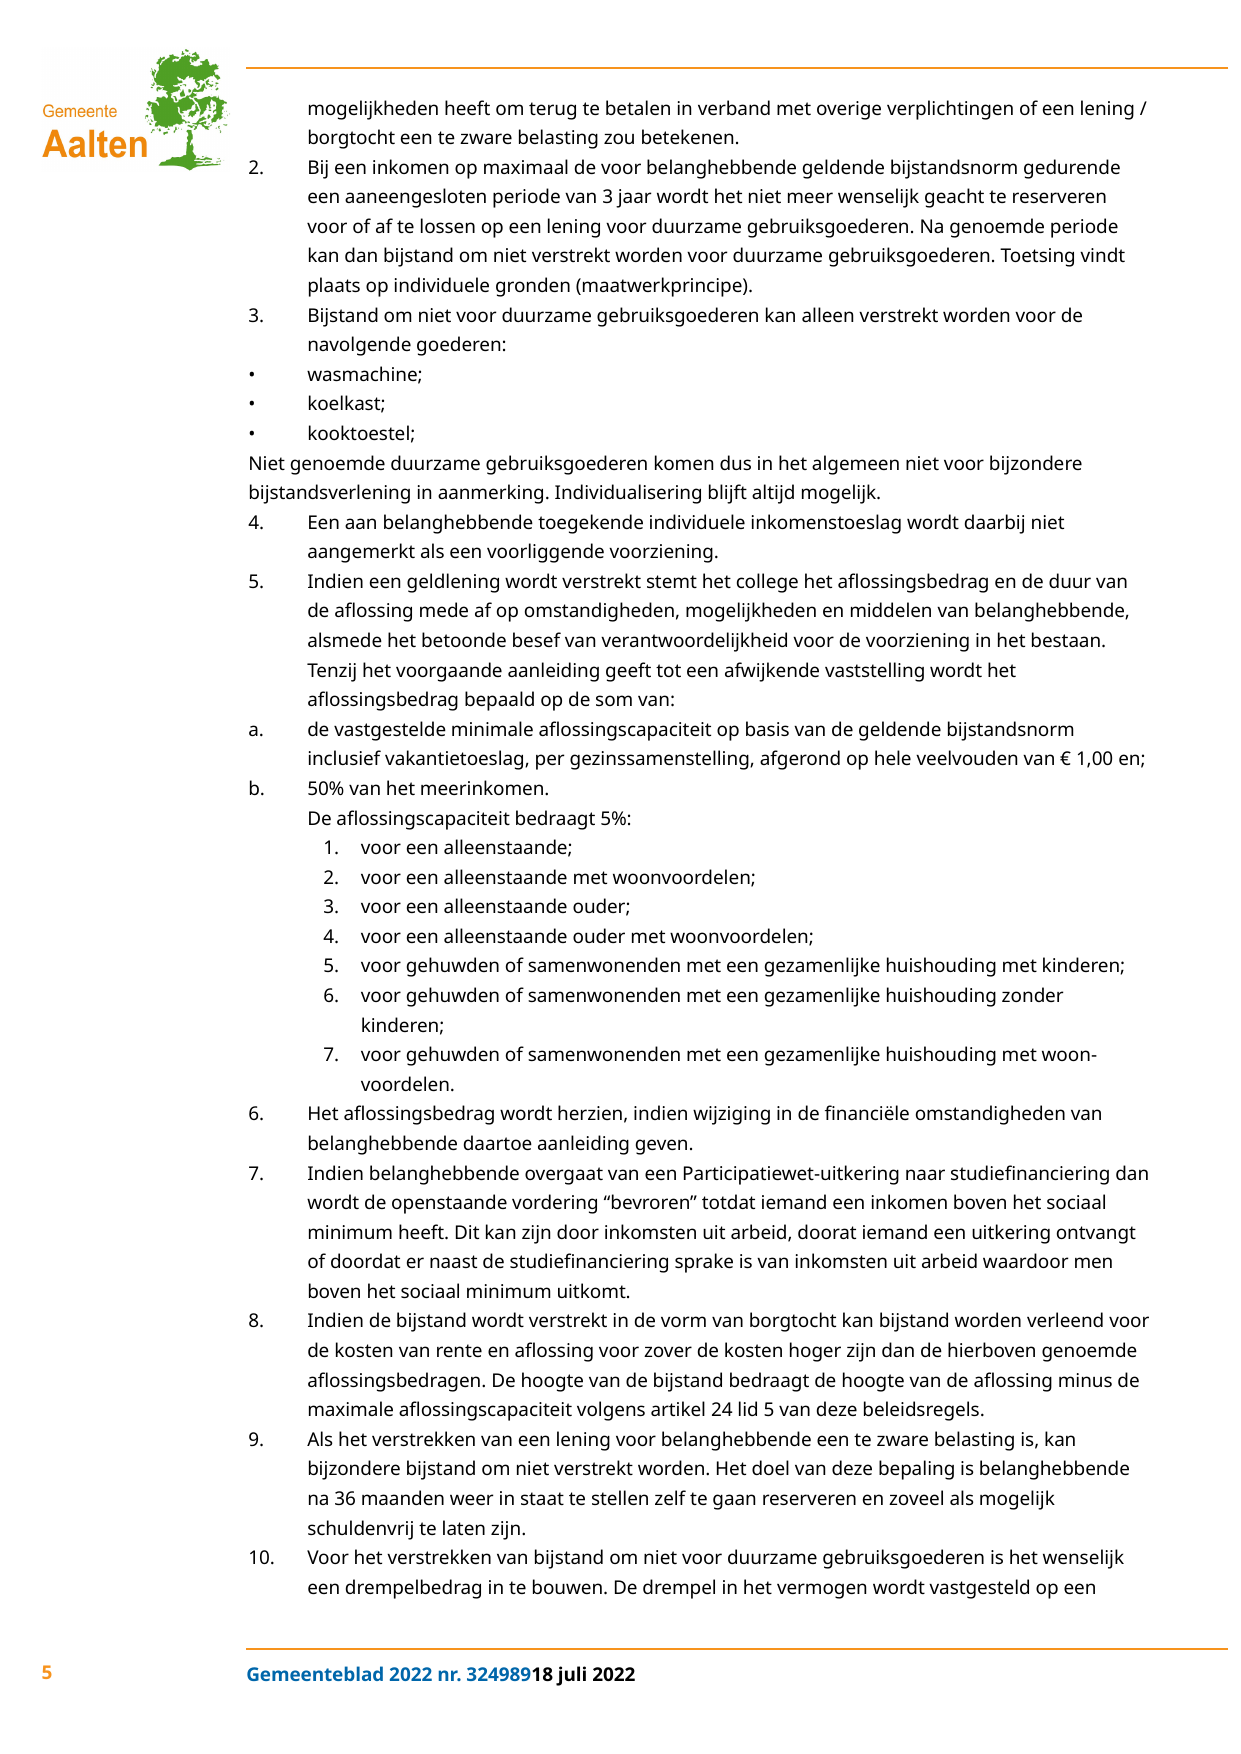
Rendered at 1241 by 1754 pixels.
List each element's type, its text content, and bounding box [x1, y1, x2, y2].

list Indien een geldlening wordt verstrekt stemt het college het aflossingsbedrag en de duur van de aflossing mede af op omstandigheden, mogelijkheden en middelen van belanghebbende, alsmede het betoonde besef van verantwoordelijkheid voor de voorziening in het bestaan. Tenzij het voorgaande aanleiding geeft tot een afwijkende vaststelling wordt het aflossingsbedrag bepaald op de som van: [248, 568, 1152, 712]
list Voor het verstrekken van bijstand om niet voor duurzame gebruiksgoederen is het wenselijk een drempelbedrag in te bouwen. De drempel in het vermogen wordt vastgesteld op een [248, 1544, 1152, 1600]
list koelkast; [248, 391, 1152, 416]
list Indien de bijstand wordt verstrekt in de vorm van borgtocht kan bijstand worden verleend voor de kosten van rente en aflossing voor zover de kosten hoger zijn dan de hierboven genoemde aflossingsbedragen. De hoogte van de bijstand bedraagt de hoogte van de aflossing minus de maximale aflossingscapaciteit volgens artikel 24 lid 5 van deze beleidsregels. [248, 1308, 1152, 1422]
list voor een alleenstaande; [323, 834, 1152, 860]
list Bij een inkomen op maximaal de voor belanghebbende geldende bijstandsnorm gedurende een aaneengesloten periode van 3 jaar wordt het niet meer wenselijk geacht te reserveren voor of af te lossen op een lening voor duurzame gebruiksgoederen. Na genoemde periode kan dan bijstand om niet verstrekt worden voor duurzame gebruiksgoederen. Toetsing vindt plaats op individuele gronden (maatwerkprincipe). [248, 154, 1152, 298]
list Indien belanghebbende overgaat van een Participatiewet-uitkering naar studiefinanciering dan wordt de openstaande vordering “bevroren” totdat iemand een inkomen boven het sociaal minimum heeft. Dit kan zijn door inkomsten uit arbeid, doorat iemand een uitkering ontvangt of doordat er naast de studiefinanciering sprake is van inkomsten uit arbeid waardoor men boven het sociaal minimum uitkomt. [248, 1160, 1152, 1304]
list wasmachine; [248, 361, 1152, 387]
list voor gehuwden of samenwonenden met een gezamenlijke huishouding met woon- voordelen. [323, 1041, 1152, 1097]
list voor gehuwden of samenwonenden met een gezamenlijke huishouding zonder kinderen; [323, 982, 1152, 1038]
list Een aan belanghebbende toegekende individuele inkomenstoeslag wordt daarbij niet aangemerkt als een voorliggende voorziening. [248, 509, 1152, 564]
list Als het verstrekken van een lening voor belanghebbende een te zware belasting is, kan bijzondere bijstand om niet verstrekt worden. Het doel van deze bepaling is belanghebbende na 36 maanden weer in staat te stellen zelf te gaan reserveren en zoveel als mogelijk schuldenvrij te laten zijn. [248, 1426, 1152, 1541]
list De aflossingscapaciteit bedraagt 5%: [248, 805, 1152, 831]
list Bijstand om niet voor duurzame gebruiksgoederen kan alleen verstrekt worden voor de navolgende goederen: [248, 302, 1152, 357]
list voor gehuwden of samenwonenden met een gezamenlijke huishouding met kinderen; [323, 953, 1152, 978]
picture [41, 47, 231, 172]
list 50% van het meerinkomen. [248, 775, 1152, 801]
list voor een alleenstaande ouder; [323, 893, 1152, 919]
list Het aflossingsbedrag wordt herzien, indien wijziging in de financiële omstandigheden van belanghebbende daartoe aanleiding geven. [248, 1101, 1152, 1156]
list mogelijkheden heeft om terug te betalen in verband met overige verplichtingen of een lening / borgtocht een te zware belasting zou betekenen. [248, 95, 1152, 150]
list de vastgestelde minimale aflossingscapaciteit op basis van de geldende bijstandsnorm inclusief vakantietoeslag, per gezinssamenstelling, afgerond op hele veelvouden van € 1,00 en; [248, 716, 1152, 771]
list voor een alleenstaande ouder met woonvoordelen; [323, 923, 1152, 949]
list voor een alleenstaande met woonvoordelen; [323, 864, 1152, 890]
text Niet genoemde duurzame gebruiksgoederen komen dus in het algemeen niet voor bijzondere bijstandsverlening in aanmerking. Individualisering blijft altijd mogelijk. [248, 450, 1152, 505]
list kooktoestel; [248, 420, 1152, 446]
